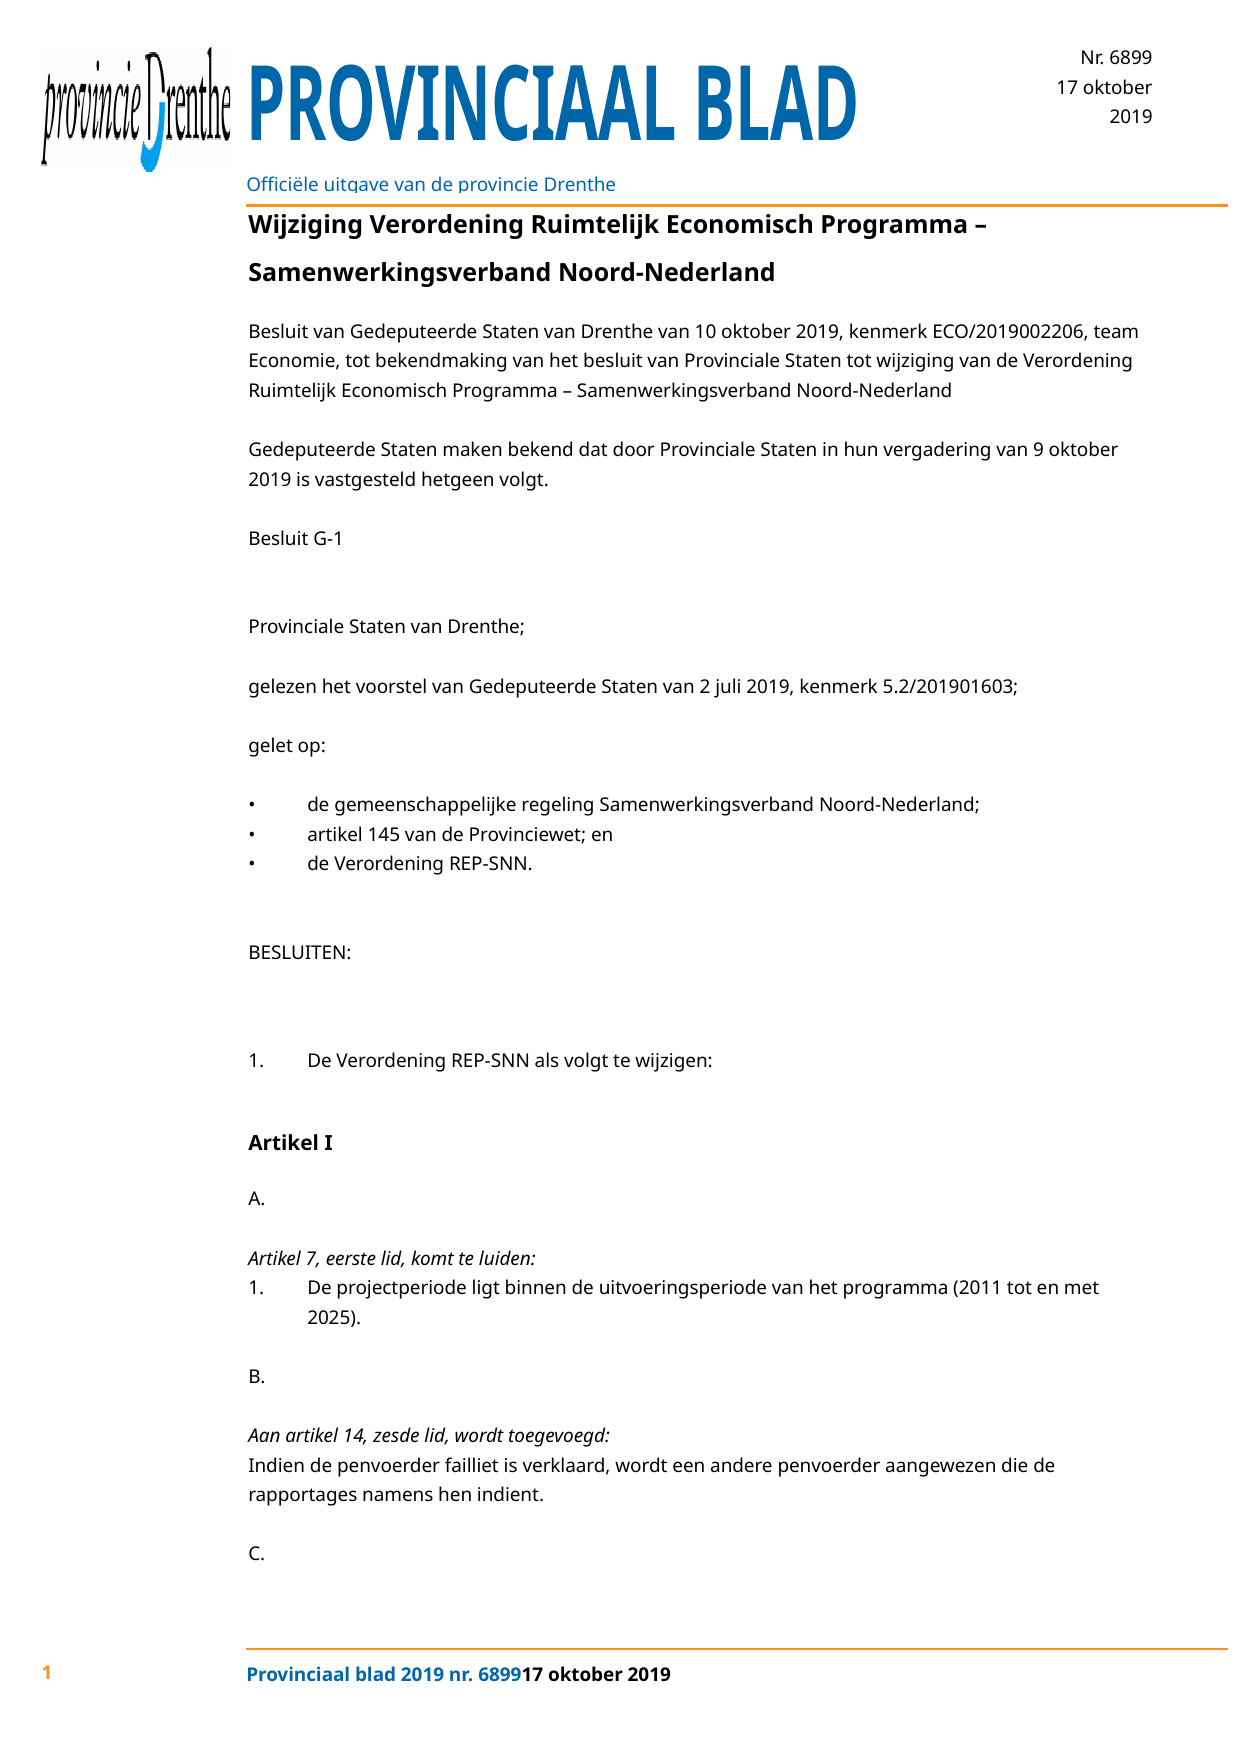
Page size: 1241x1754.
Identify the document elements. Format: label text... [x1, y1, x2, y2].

text Provinciale Staten van Drenthe; [248, 614, 1152, 639]
text Artikel I [248, 1128, 1152, 1156]
text Artikel 7, eerste lid, komt te luiden: [248, 1245, 1152, 1271]
text Besluit van Gedeputeerde Staten van Drenthe van 10 oktober 2019, kenmerk ECO/2019002206, team Economie, tot bekendmaking van het besluit van Provinciale Staten tot wijziging van de Verordening Ruimtelijk Economisch Programma – Samenwerkingsverband Noord-Nederland [248, 318, 1152, 403]
text C. [248, 1541, 1152, 1566]
list De projectperiode ligt binnen de uitvoeringsperiode van het programma (2011 tot en met 2025). [248, 1274, 1152, 1330]
text A. [248, 1186, 1152, 1211]
list artikel 145 van de Provinciewet; en [248, 821, 1152, 847]
picture [41, 47, 231, 172]
text gelezen het voorstel van Gedeputeerde Staten van 2 juli 2019, kenmerk 5.2/201901603; [248, 673, 1152, 699]
text Besluit G-1 [248, 525, 1152, 551]
text BESLUITEN: [248, 939, 1152, 965]
text B. [248, 1363, 1152, 1389]
text Indien de penvoerder failliet is verklaard, wordt een andere penvoerder aangewezen die de rapportages namens hen indient. [248, 1452, 1152, 1507]
list de Verordening REP-SNN. [248, 850, 1152, 876]
list de gemeenschappelijke regeling Samenwerkingsverband Noord-Nederland; [248, 791, 1152, 817]
text Aan artikel 14, zesde lid, wordt toegevoegd: [248, 1422, 1152, 1448]
text Gedeputeerde Staten maken bekend dat door Provinciale Staten in hun vergadering van 9 oktober 2019 is vastgesteld hetgeen volgt. [248, 436, 1152, 492]
text Wijziging Verordening Ruimtelijk Economisch Programma – Samenwerkingsverband Noord-Nederland [248, 207, 1152, 288]
list De Verordening REP-SNN als volgt te wijzigen: [248, 1048, 1152, 1073]
text gelet op: [248, 732, 1152, 758]
